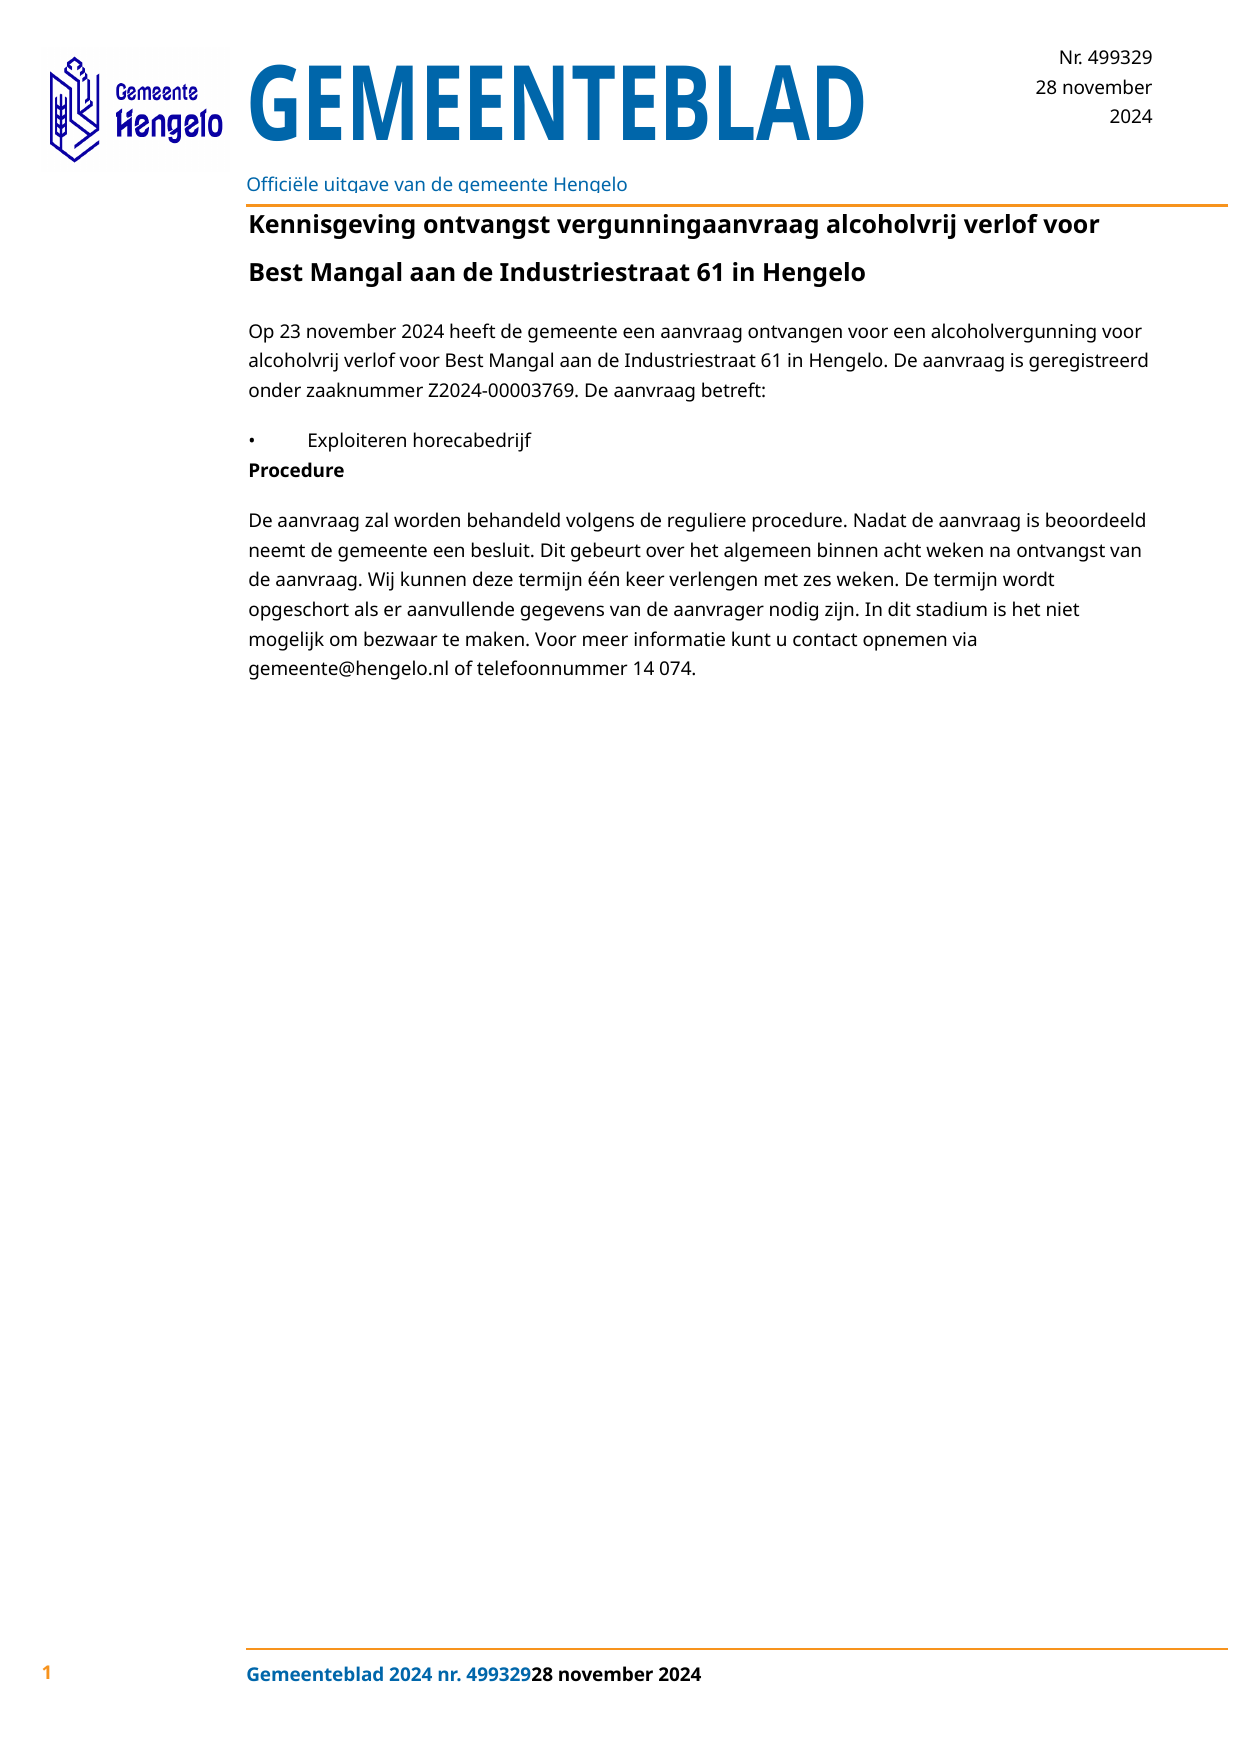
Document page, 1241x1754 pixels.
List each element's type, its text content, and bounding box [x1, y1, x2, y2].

picture [41, 47, 231, 172]
text Op 23 november 2024 heeft de gemeente een aanvraag ontvangen voor een alcoholvergunning voor alcoholvrij verlof voor Best Mangal aan de Industriestraat 61 in Hengelo. De aanvraag is geregistreerd onder zaaknummer Z2024-00003769. De aanvraag betreft: [248, 318, 1152, 403]
text Kennisgeving ontvangst vergunningaanvraag alcoholvrij verlof voor Best Mangal aan de Industriestraat 61 in Hengelo [248, 207, 1152, 288]
text De aanvraag zal worden behandeld volgens de reguliere procedure. Nadat de aanvraag is beoordeeld neemt de gemeente een besluit. Dit gebeurt over het algemeen binnen acht weken na ontvangst van de aanvraag. Wij kunnen deze termijn één keer verlengen met zes weken. De termijn wordt opgeschort als er aanvullende gegevens van de aanvrager nodig zijn. In dit stadium is het niet mogelijk om bezwaar te maken. Voor meer informatie kunt u contact opnemen via gemeente@hengelo.nl of telefoonnummer 14 074. [248, 507, 1152, 681]
text Procedure [248, 457, 1152, 483]
list Exploiteren horecabedrijf [248, 427, 1152, 453]
